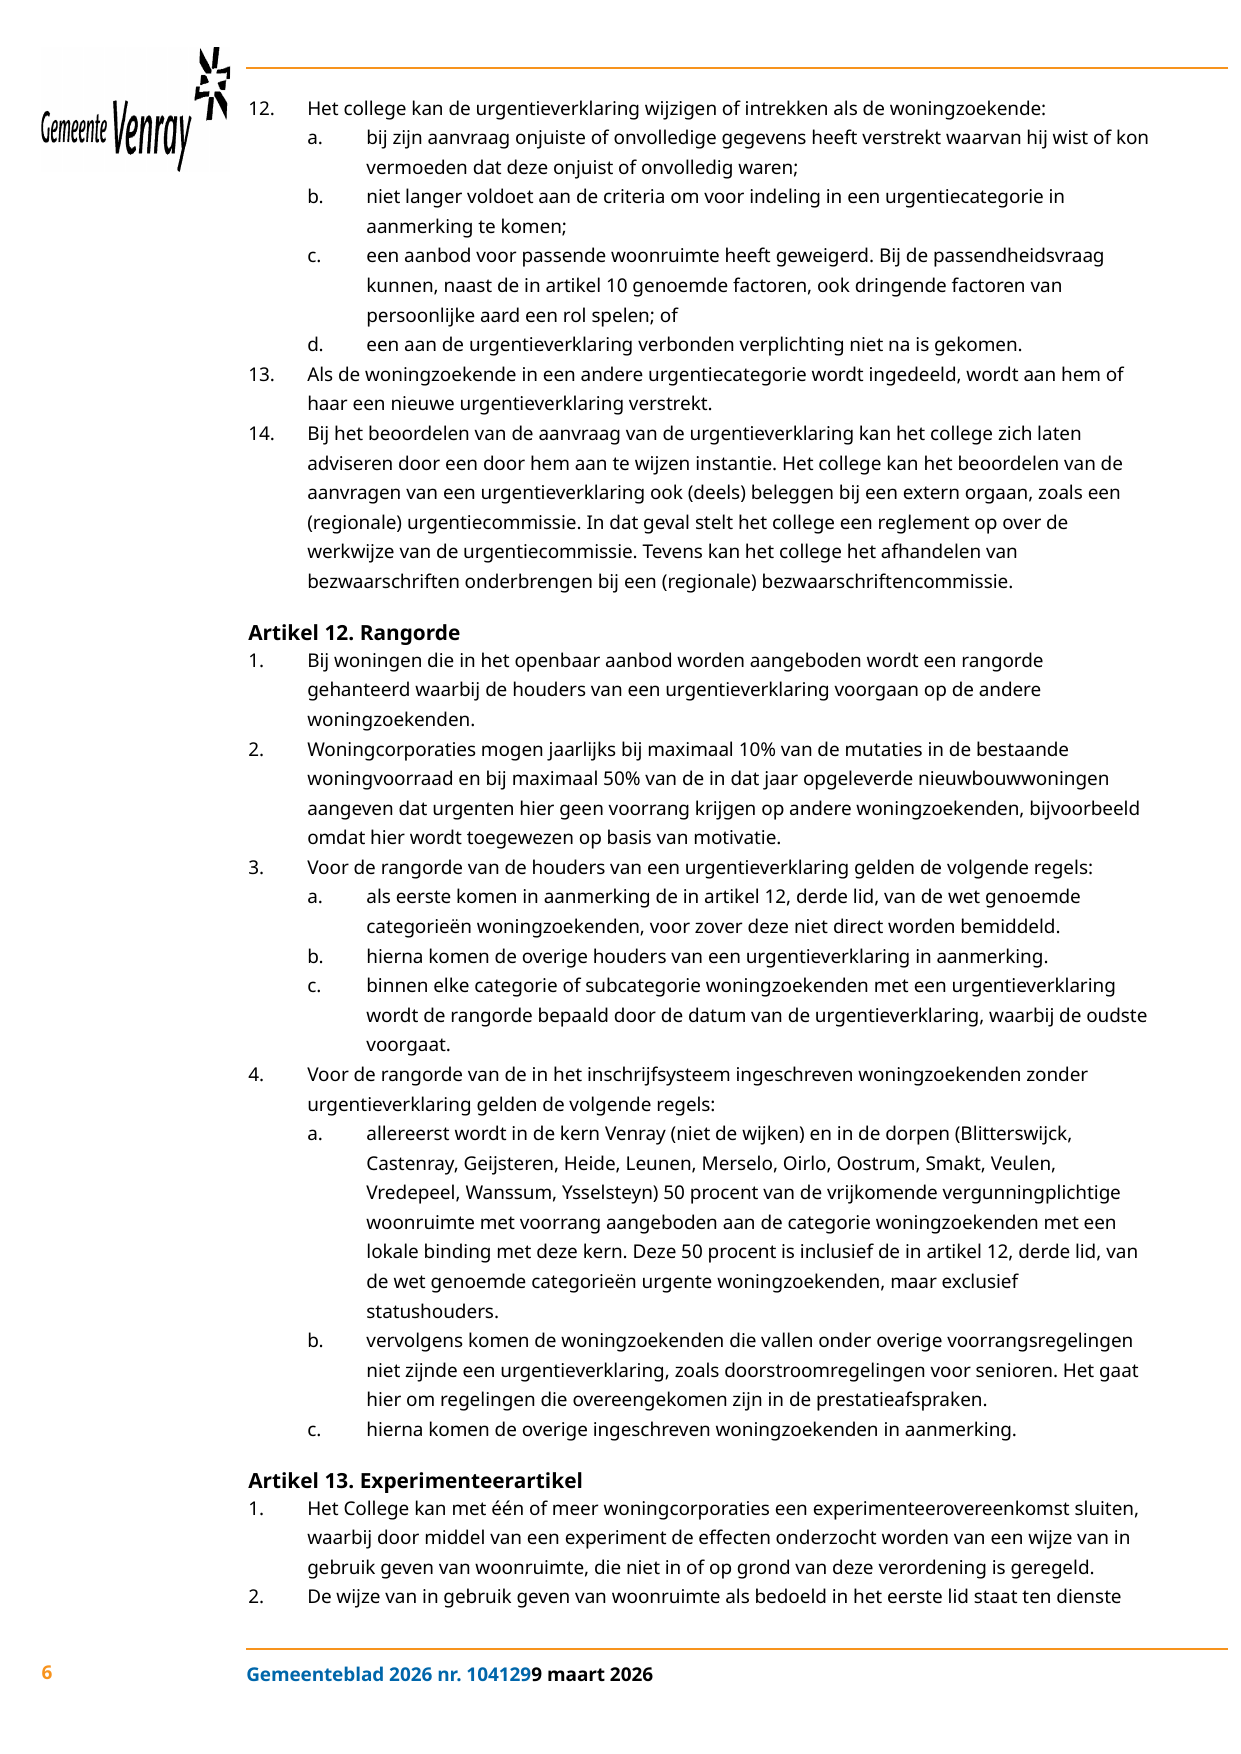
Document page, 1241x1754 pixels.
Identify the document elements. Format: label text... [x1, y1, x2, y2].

list Voor de rangorde van de in het inschrijfsysteem ingeschreven woningzoekenden zonder urgentieverklaring gelden de volgende regels: [248, 1061, 1152, 1116]
list bij zijn aanvraag onjuiste of onvolledige gegevens heeft verstrekt waarvan hij wist of kon vermoeden dat deze onjuist of onvolledig waren; [307, 124, 1152, 180]
list Als de woningzoekende in een andere urgentiecategorie wordt ingedeeld, wordt aan hem of haar een nieuwe urgentieverklaring verstrekt. [248, 361, 1152, 416]
list Bij het beoordelen van de aanvraag van de urgentieverklaring kan het college zich laten adviseren door een door hem aan te wijzen instantie. Het college kan het beoordelen van de aanvragen van een urgentieverklaring ook (deels) beleggen bij een extern orgaan, zoals een (regionale) urgentiecommissie. In dat geval stelt het college een reglement op over de werkwijze van de urgentiecommissie. Tevens kan het college het afhandelen van bezwaarschriften onderbrengen bij een (regionale) bezwaarschriftencommissie. [248, 420, 1152, 594]
list Het College kan met één of meer woningcorporaties een experimenteerovereenkomst sluiten, waarbij door middel van een experiment de effecten onderzocht worden van een wijze van in gebruik geven van woonruimte, die niet in of op grond van deze verordening is geregeld. [248, 1495, 1152, 1580]
list een aanbod voor passende woonruimte heeft geweigerd. Bij de passendheidsvraag kunnen, naast de in artikel 10 genoemde factoren, ook dringende factoren van persoonlijke aard een rol spelen; of [307, 243, 1152, 328]
text Artikel 12. Rangorde [248, 618, 1152, 647]
list hierna komen de overige houders van een urgentieverklaring in aanmerking. [307, 943, 1152, 968]
list allereerst wordt in de kern Venray (niet de wijken) en in de dorpen (Blitterswijck, Castenray, Geijsteren, Heide, Leunen, Merselo, Oirlo, Oostrum, Smakt, Veulen, Vredepeel, Wanssum, Ysselsteyn) 50 procent van de vrijkomende vergunningplichtige woonruimte met voorrang aangeboden aan de categorie woningzoekenden met een lokale binding met deze kern. Deze 50 procent is inclusief de in artikel 12, derde lid, van de wet genoemde categorieën urgente woningzoekenden, maar exclusief statushouders. [307, 1120, 1152, 1323]
list binnen elke categorie of subcategorie woningzoekenden met een urgentieverklaring wordt de rangorde bepaald door de datum van de urgentieverklaring, waarbij de oudste voorgaat. [307, 972, 1152, 1057]
list Het college kan de urgentieverklaring wijzigen of intrekken als de woningzoekende: [248, 95, 1152, 121]
list De wijze van in gebruik geven van woonruimte als bedoeld in het eerste lid staat ten dienste [248, 1584, 1152, 1609]
list vervolgens komen de woningzoekenden die vallen onder overige voorrangsregelingen niet zijnde een urgentieverklaring, zoals doorstroomregelingen voor senioren. Het gaat hier om regelingen die overeengekomen zijn in de prestatieafspraken. [307, 1327, 1152, 1412]
picture [41, 47, 231, 172]
list niet langer voldoet aan de criteria om voor indeling in een urgentiecategorie in aanmerking te komen; [307, 183, 1152, 239]
list een aan de urgentieverklaring verbonden verplichting niet na is gekomen. [307, 331, 1152, 357]
list Woningcorporaties mogen jaarlijks bij maximaal 10% van de mutaties in de bestaande woningvoorraad en bij maximaal 50% van de in dat jaar opgeleverde nieuwbouwwoningen aangeven dat urgenten hier geen voorrang krijgen op andere woningzoekenden, bijvoorbeeld omdat hier wordt toegewezen op basis van motivatie. [248, 736, 1152, 850]
list Bij woningen die in het openbaar aanbod worden aangeboden wordt een rangorde gehanteerd waarbij de houders van een urgentieverklaring voorgaan op de andere woningzoekenden. [248, 647, 1152, 732]
list Voor de rangorde van de houders van een urgentieverklaring gelden de volgende regels: [248, 854, 1152, 880]
list als eerste komen in aanmerking de in artikel 12, derde lid, van de wet genoemde categorieën woningzoekenden, voor zover deze niet direct worden bemiddeld. [307, 884, 1152, 939]
text Artikel 13. Experimenteerartikel [248, 1467, 1152, 1495]
list hierna komen de overige ingeschreven woningzoekenden in aanmerking. [307, 1416, 1152, 1442]
